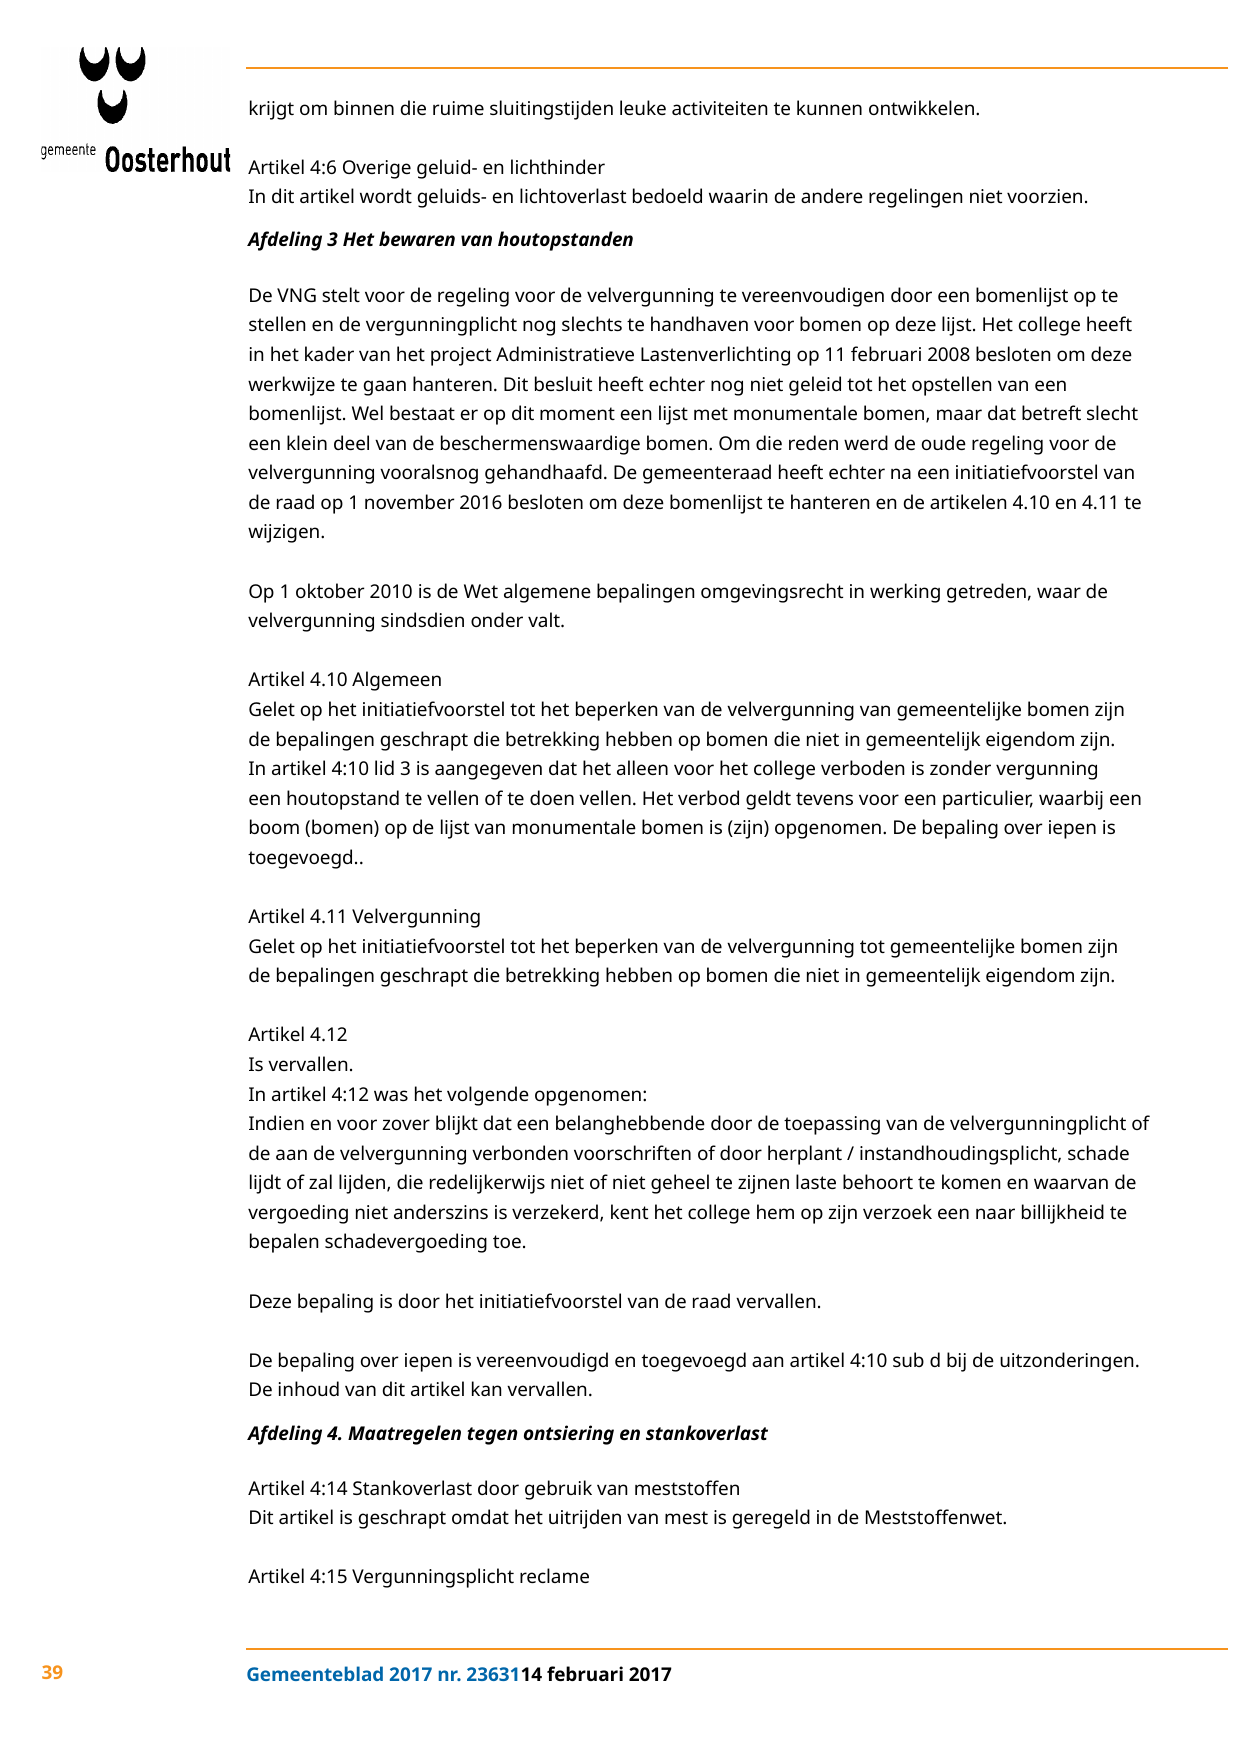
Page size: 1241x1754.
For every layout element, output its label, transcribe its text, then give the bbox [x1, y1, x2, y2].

text Artikel 4.10 Algemeen [248, 667, 1152, 692]
text Dit artikel is geschrapt omdat het uitrijden van mest is geregeld in de Meststoffenwet. [248, 1504, 1152, 1530]
text de bepalingen geschrapt die betrekking hebben op bomen die niet in gemeentelijk eigendom zijn. [248, 962, 1152, 988]
text in het kader van het project Administratieve Lastenverlichting op 11 februari 2008 besloten om deze werkwijze te gaan hanteren. Dit besluit heeft echter nog niet geleid tot het opstellen van een bomenlijst. Wel bestaat er op dit moment een lijst met monumentale bomen, maar dat betreft slecht een klein deel van de beschermenswaardige bomen. Om die reden werd de oude regeling voor de velvergunning vooralsnog gehandhaafd. De gemeenteraad heeft echter na een initiatiefvoorstel van de raad op 1 november 2016 besloten om deze bomenlijst te hanteren en de artikelen 4.10 en 4.11 te wijzigen. [248, 341, 1152, 544]
text krijgt om binnen die ruime sluitingstijden leuke activiteiten te kunnen ontwikkelen. [248, 95, 1152, 121]
text Op 1 oktober 2010 is de Wet algemene bepalingen omgevingsrecht in werking getreden, waar de velvergunning sindsdien onder valt. [248, 578, 1152, 633]
text Deze bepaling is door het initiatiefvoorstel van de raad vervallen. [248, 1288, 1152, 1313]
text Is vervallen. [248, 1051, 1152, 1077]
text Gelet op het initiatiefvoorstel tot het beperken van de velvergunning van gemeentelijke bomen zijn [248, 696, 1152, 722]
text Artikel 4.12 [248, 1022, 1152, 1047]
text een houtopstand te vellen of te doen vellen. Het verbod geldt tevens voor een particulier, waarbij een boom (bomen) op de lijst van monumentale bomen is (zijn) opgenomen. De bepaling over iepen is toegevoegd.. [248, 785, 1152, 870]
text Artikel 4:6 Overige geluid- en lichthinder [248, 154, 1152, 180]
text In artikel 4:12 was het volgende opgenomen: [248, 1081, 1152, 1106]
text In artikel 4:10 lid 3 is aangegeven dat het alleen voor het college verboden is zonder vergunning [248, 755, 1152, 781]
text Afdeling 4. Maatregelen tegen ontsiering en stankoverlast [248, 1420, 1152, 1445]
text Gelet op het initiatiefvoorstel tot het beperken van de velvergunning tot gemeentelijke bomen zijn [248, 933, 1152, 958]
text Artikel 4:15 Vergunningsplicht reclame [248, 1564, 1152, 1589]
text Afdeling 3 Het bewaren van houtopstanden [248, 227, 1152, 252]
text In dit artikel wordt geluids- en lichtoverlast bedoeld waarin de andere regelingen niet voorzien. [248, 183, 1152, 209]
picture [41, 47, 231, 172]
text de bepalingen geschrapt die betrekking hebben op bomen die niet in gemeentelijk eigendom zijn. [248, 726, 1152, 751]
text De bepaling over iepen is vereenvoudigd en toegevoegd aan artikel 4:10 sub d bij de uitzonderingen. De inhoud van dit artikel kan vervallen. [248, 1347, 1152, 1402]
text Artikel 4:14 Stankoverlast door gebruik van meststoffen [248, 1475, 1152, 1501]
text De VNG stelt voor de regeling voor de velvergunning te vereenvoudigen door een bomenlijst op te stellen en de vergunningplicht nog slechts te handhaven voor bomen op deze lijst. Het college heeft [248, 282, 1152, 337]
text Indien en voor zover blijkt dat een belanghebbende door de toepassing van de velvergunningplicht of de aan de velvergunning verbonden voorschriften of door herplant / instandhoudingsplicht, schade lijdt of zal lijden, die redelijkerwijs niet of niet geheel te zijnen laste behoort te komen en waarvan de vergoeding niet anderszins is verzekerd, kent het college hem op zijn verzoek een naar billijkheid te bepalen schadevergoeding toe. [248, 1110, 1152, 1254]
text Artikel 4.11 Velvergunning [248, 903, 1152, 929]
